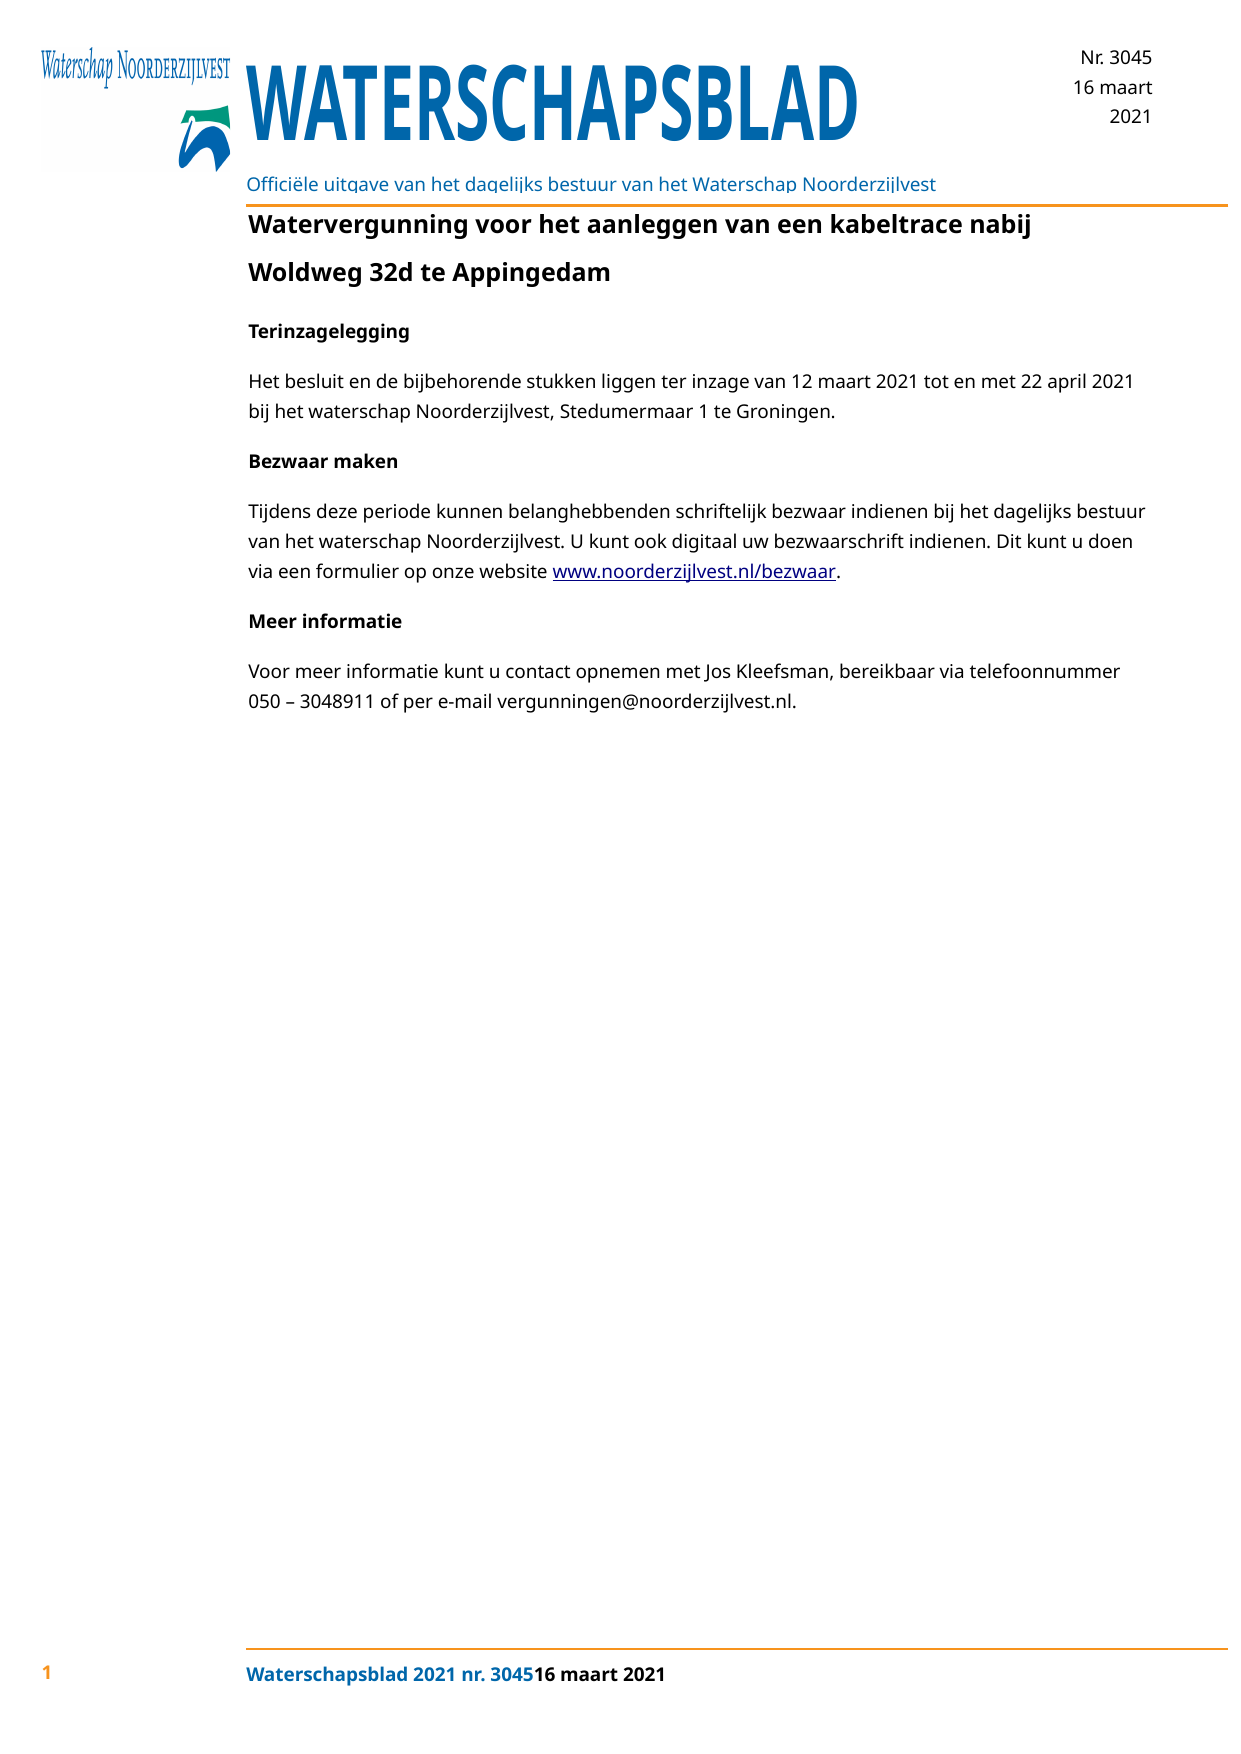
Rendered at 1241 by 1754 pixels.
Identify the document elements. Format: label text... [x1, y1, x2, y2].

picture [41, 47, 231, 172]
text Tijdens deze periode kunnen belanghebbenden schriftelijk bezwaar indienen bij het dagelijks bestuur van het waterschap Noorderzijlvest. U kunt ook digitaal uw bezwaarschrift indienen. Dit kunt u doen via een formulier op onze website www.noorderzijlvest.nl/bezwaar. [248, 499, 1152, 584]
text Het besluit en de bijbehorende stukken liggen ter inzage van 12 maart 2021 tot en met 22 april 2021 bij het waterschap Noorderzijlvest, Stedumermaar 1 te Groningen. [248, 368, 1152, 424]
text Bezwaar maken [248, 448, 1152, 474]
text Voor meer informatie kunt u contact opnemen met Jos Kleefsman, bereikbaar via telefoonnummer 050 – 3048911 of per e-mail vergunningen@noorderzijlvest.nl. [248, 659, 1152, 714]
text Watervergunning voor het aanleggen van een kabeltrace nabij Woldweg 32d te Appingedam [248, 207, 1152, 288]
text Meer informatie [248, 608, 1152, 634]
text Terinzagelegging [248, 318, 1152, 344]
